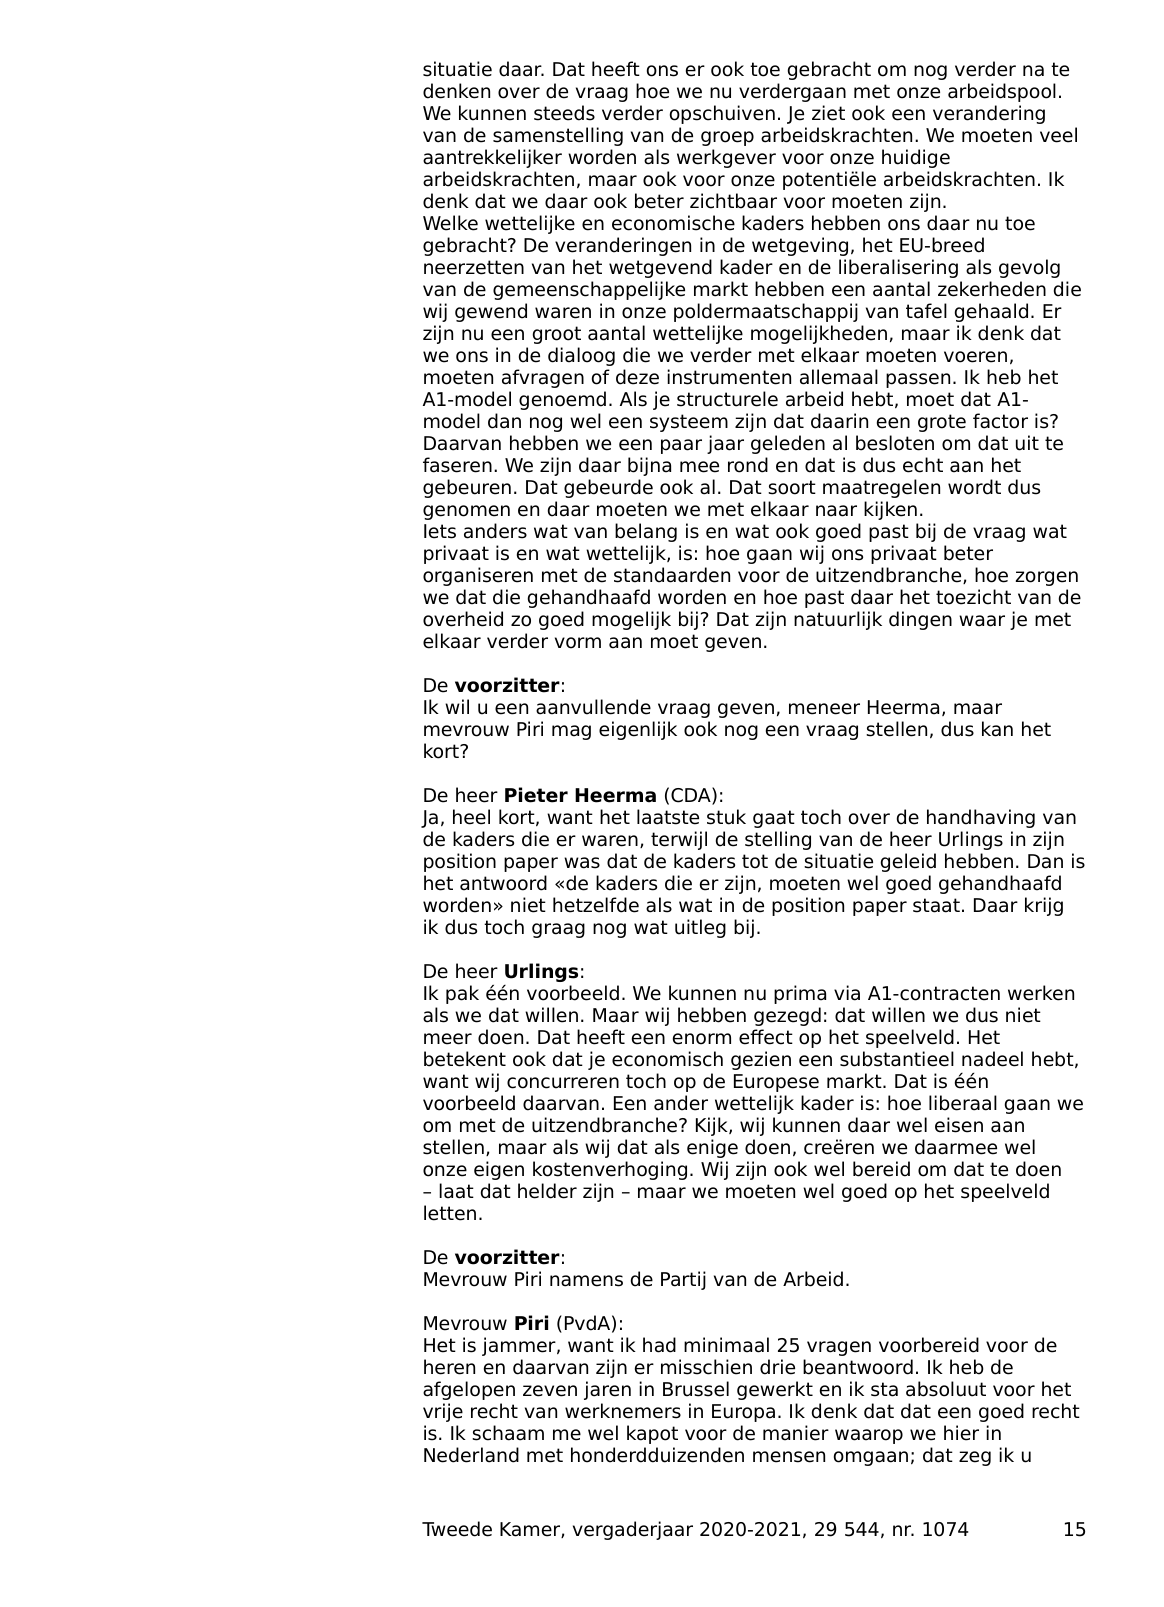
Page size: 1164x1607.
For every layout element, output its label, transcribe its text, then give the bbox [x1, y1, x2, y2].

text Ik pak één voorbeeld. We kunnen nu prima via A1-contracten werken als we dat willen. Maar wij hebben gezegd: dat willen we dus niet meer doen. Dat heeft een enorm effect op het speelveld. Het betekent ook dat je economisch gezien een substantieel nadeel hebt, want wij concurreren toch op de Europese markt. Dat is één voorbeeld daarvan. Een ander wettelijk kader is: hoe liberaal gaan we om met de uitzendbranche? Kijk, wij kunnen daar wel eisen aan stellen, maar als wij dat als enige doen, creëren we daarmee wel onze eigen kostenverhoging. Wij zijn ook wel bereid om dat te doen – laat dat helder zijn – maar we moeten wel goed op het speelveld letten. [422, 983, 1087, 1224]
text Mevrouw Piri namens de Partij van de Arbeid. [422, 1269, 1087, 1291]
text situatie daar. Dat heeft ons er ook toe gebracht om nog verder na te denken over de vraag hoe we nu verdergaan met onze arbeidspool. We kunnen steeds verder opschuiven. Je ziet ook een verandering van de samenstelling van de groep arbeidskrachten. We moeten veel aantrekkelijker worden als werkgever voor onze huidige arbeidskrachten, maar ook voor onze potentiële arbeidskrachten. Ik denk dat we daar ook beter zichtbaar voor moeten zijn. [422, 59, 1087, 213]
text De heer Urlings: [422, 961, 1087, 983]
text De heer Pieter Heerma (CDA): [422, 785, 1087, 807]
text De voorzitter: [422, 675, 1087, 697]
text Mevrouw Piri (PvdA): [422, 1313, 1087, 1335]
text Ik wil u een aanvullende vraag geven, meneer Heerma, maar mevrouw Piri mag eigenlijk ook nog een vraag stellen, dus kan het kort? [422, 697, 1087, 763]
text Ja, heel kort, want het laatste stuk gaat toch over de handhaving van de kaders die er waren, terwijl de stelling van de heer Urlings in zijn position paper was dat de kaders tot de situatie geleid hebben. Dan is het antwoord «de kaders die er zijn, moeten wel goed gehandhaafd worden» niet hetzelfde als wat in de position paper staat. Daar krijg ik dus toch graag nog wat uitleg bij. [422, 807, 1087, 939]
text Het is jammer, want ik had minimaal 25 vragen voorbereid voor de heren en daarvan zijn er misschien drie beantwoord. Ik heb de afgelopen zeven jaren in Brussel gewerkt en ik sta absoluut voor het vrije recht van werknemers in Europa. Ik denk dat dat een goed recht is. Ik schaam me wel kapot voor de manier waarop we hier in Nederland met honderdduizenden mensen omgaan; dat zeg ik u [422, 1335, 1087, 1467]
text Iets anders wat van belang is en wat ook goed past bij de vraag wat privaat is en wat wettelijk, is: hoe gaan wij ons privaat beter organiseren met de standaarden voor de uitzendbranche, hoe zorgen we dat die gehandhaafd worden en hoe past daar het toezicht van de overheid zo goed mogelijk bij? Dat zijn natuurlijk dingen waar je met elkaar verder vorm aan moet geven. [422, 521, 1087, 652]
text Welke wettelijke en economische kaders hebben ons daar nu toe gebracht? De veranderingen in de wetgeving, het EU-breed neerzetten van het wetgevend kader en de liberalisering als gevolg van de gemeenschappelijke markt hebben een aantal zekerheden die wij gewend waren in onze poldermaatschappij van tafel gehaald. Er zijn nu een groot aantal wettelijke mogelijkheden, maar ik denk dat we ons in de dialoog die we verder met elkaar moeten voeren, moeten afvragen of deze instrumenten allemaal passen. Ik heb het A1-model genoemd. Als je structurele arbeid hebt, moet dat A1-model dan nog wel een systeem zijn dat daarin een grote factor is? Daarvan hebben we een paar jaar geleden al besloten om dat uit te faseren. We zijn daar bijna mee rond en dat is dus echt aan het gebeuren. Dat gebeurde ook al. Dat soort maatregelen wordt dus genomen en daar moeten we met elkaar naar kijken. [422, 213, 1087, 521]
text De voorzitter: [422, 1247, 1087, 1269]
